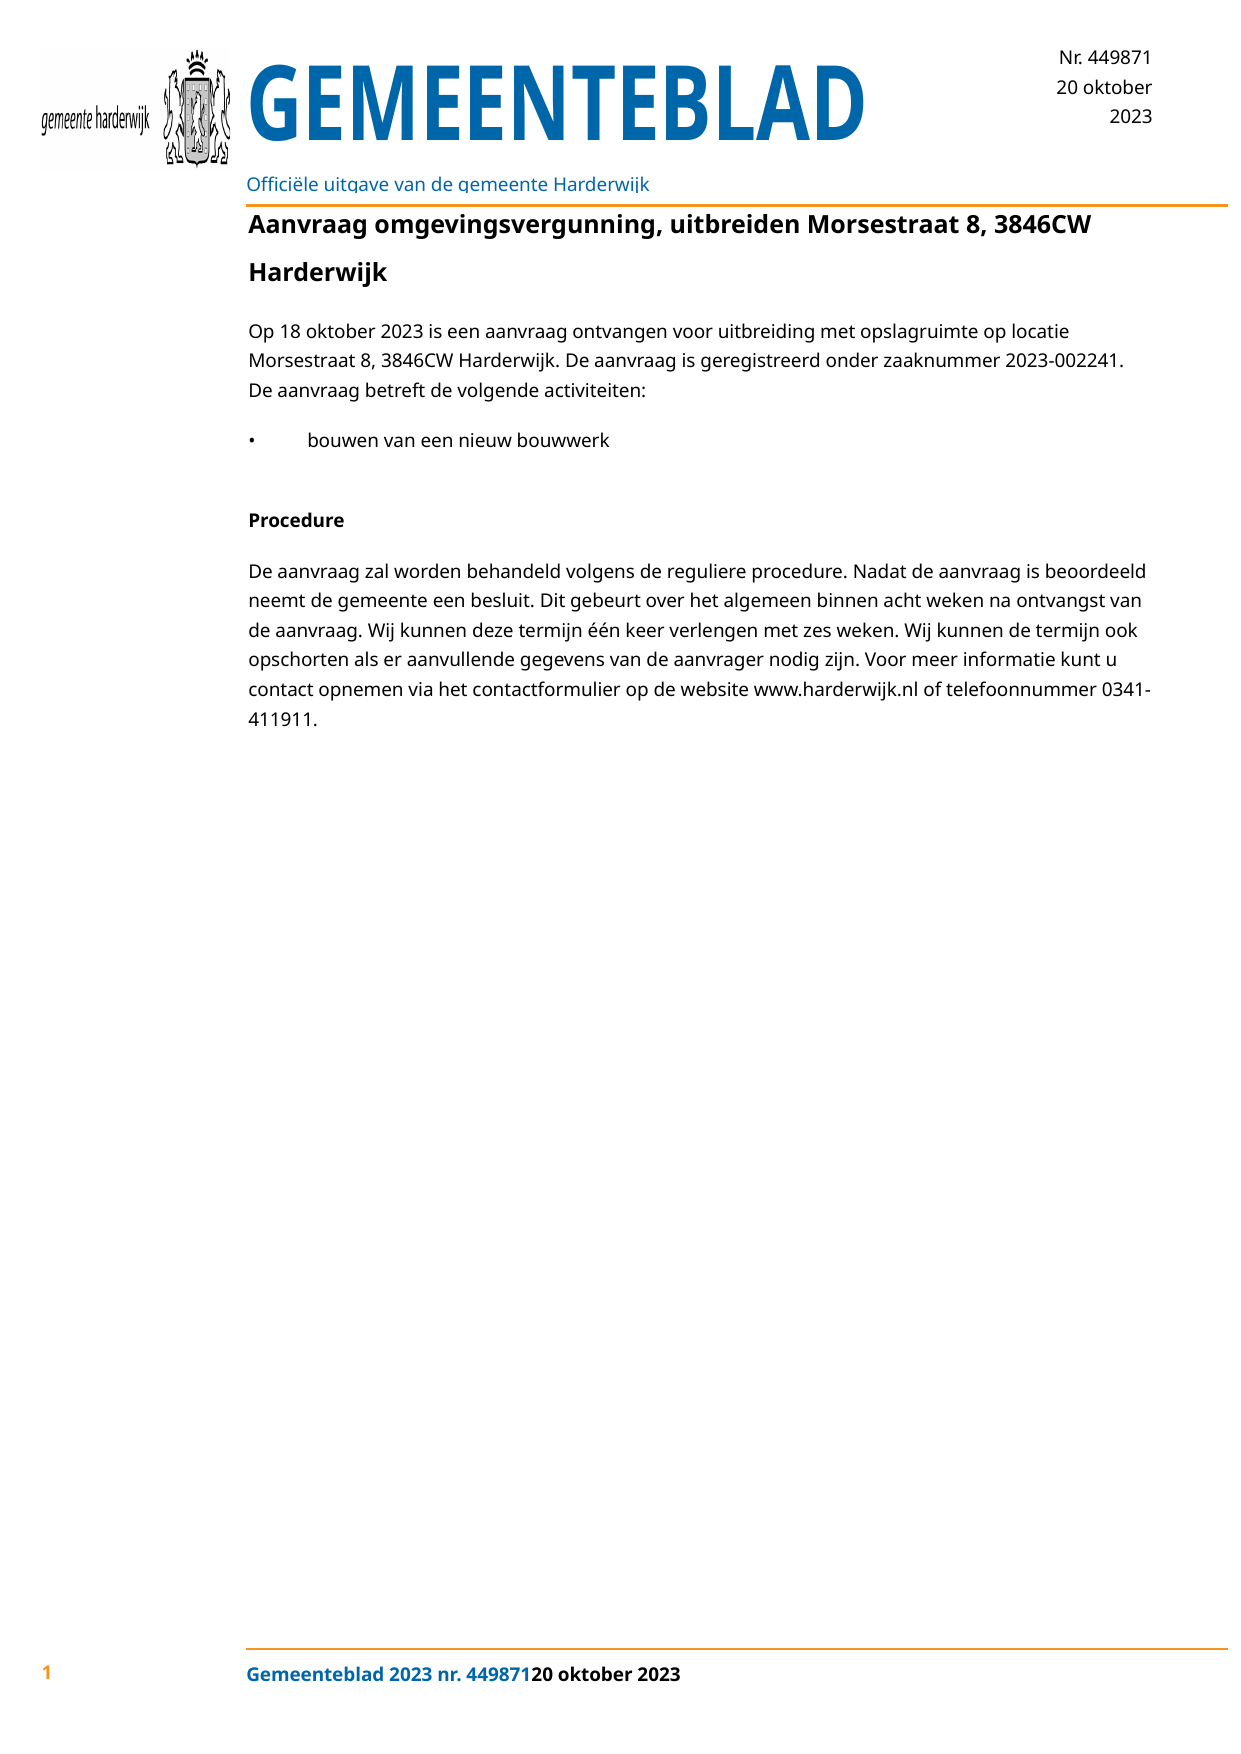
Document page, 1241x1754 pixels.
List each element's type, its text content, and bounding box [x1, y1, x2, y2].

picture [41, 47, 231, 172]
text De aanvraag zal worden behandeld volgens de reguliere procedure. Nadat de aanvraag is beoordeeld neemt de gemeente een besluit. Dit gebeurt over het algemeen binnen acht weken na ontvangst van de aanvraag. Wij kunnen deze termijn één keer verlengen met zes weken. Wij kunnen de termijn ook opschorten als er aanvullende gegevens van de aanvrager nodig zijn. Voor meer informatie kunt u contact opnemen via het contactformulier op de website www.harderwijk.nl of telefoonnummer 0341-411911. [248, 558, 1152, 732]
text Procedure [248, 507, 1152, 533]
text Op 18 oktober 2023 is een aanvraag ontvangen voor uitbreiding met opslagruimte op locatie Morsestraat 8, 3846CW Harderwijk. De aanvraag is geregistreerd onder zaaknummer 2023-002241. De aanvraag betreft de volgende activiteiten: [248, 318, 1152, 403]
text Aanvraag omgevingsvergunning, uitbreiden Morsestraat 8, 3846CW Harderwijk [248, 207, 1152, 288]
list bouwen van een nieuw bouwwerk [248, 427, 1152, 453]
